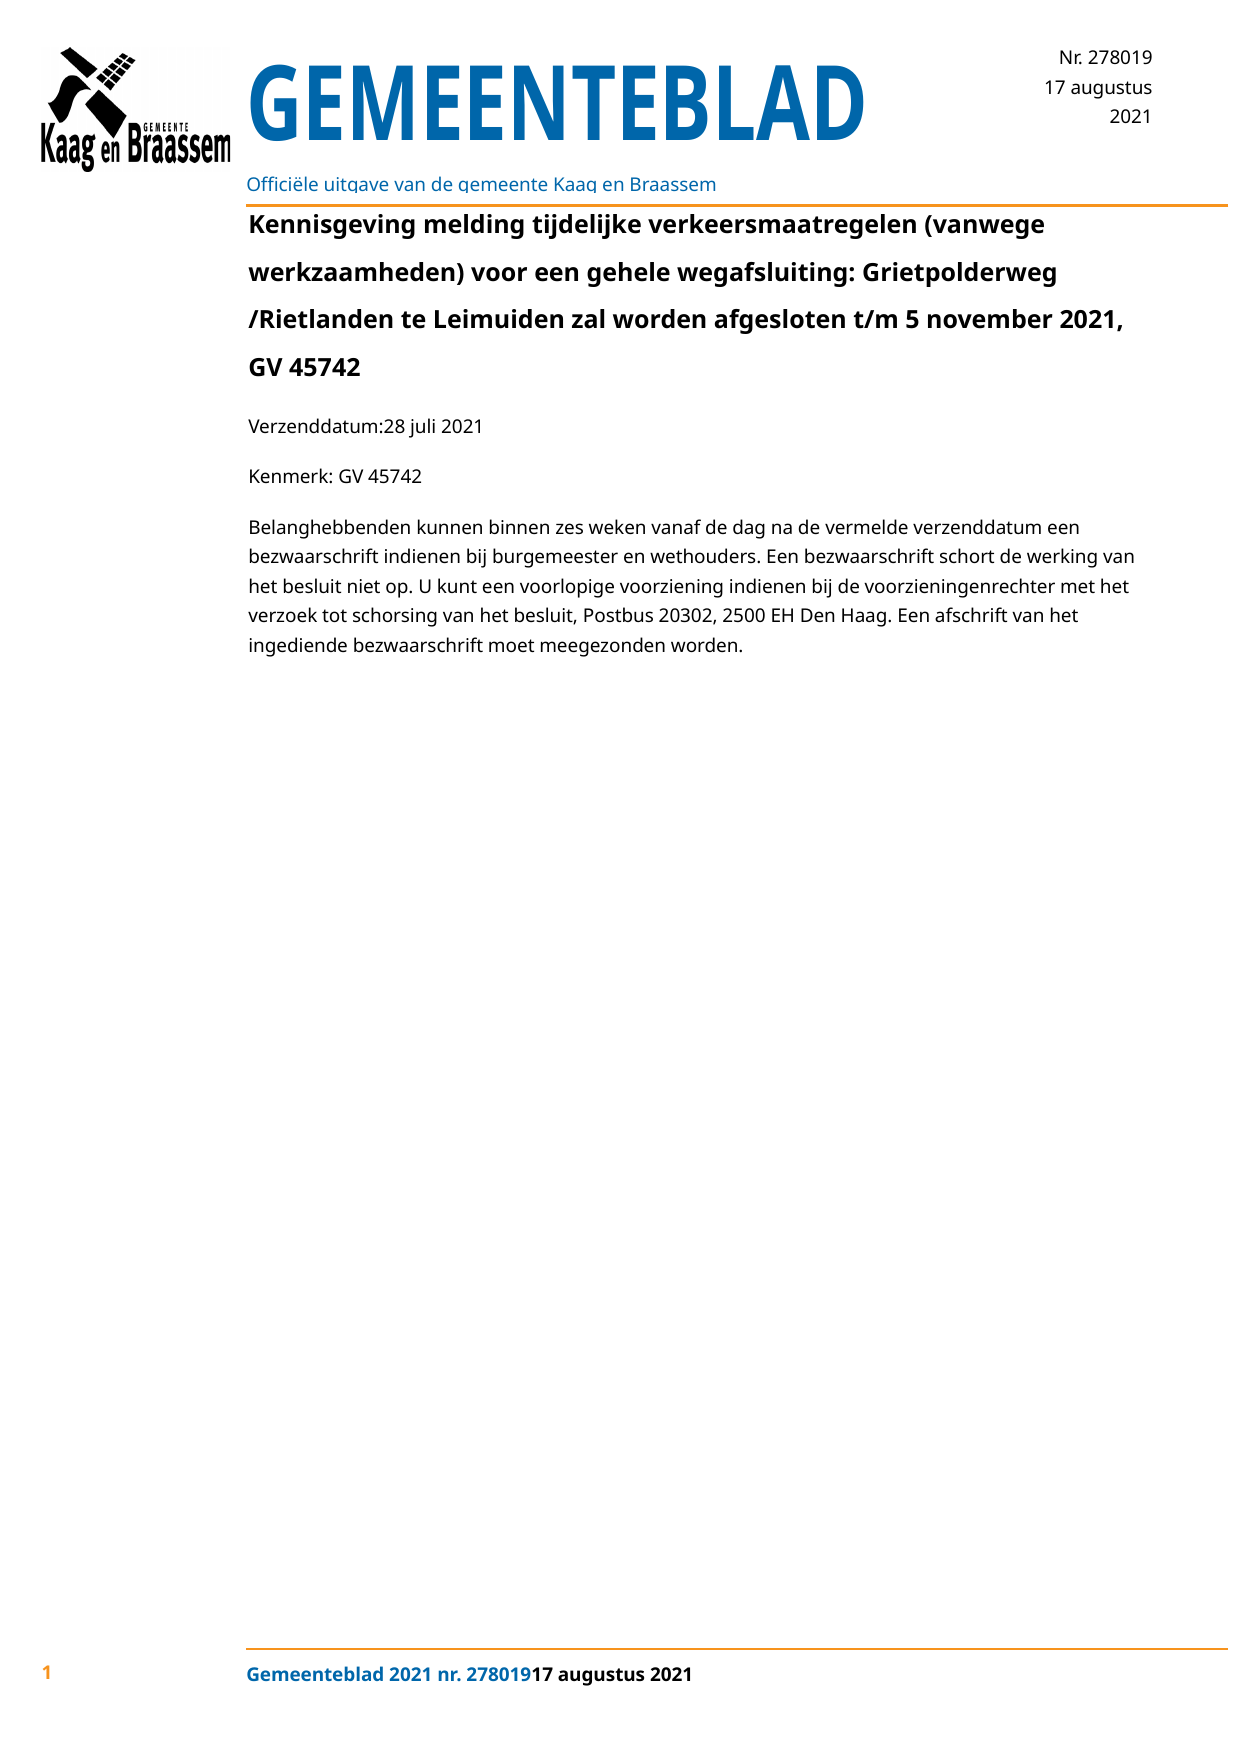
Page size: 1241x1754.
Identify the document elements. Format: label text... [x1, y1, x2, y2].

text Kennisgeving melding tijdelijke verkeersmaatregelen (vanwege werkzaamheden) voor een gehele wegafsluiting: Grietpolderweg /Rietlanden te Leimuiden zal worden afgesloten t/m 5 november 2021, GV 45742 [248, 207, 1152, 384]
text Kenmerk: GV 45742 [248, 463, 1152, 489]
text Belanghebbenden kunnen binnen zes weken vanaf de dag na de vermelde verzenddatum een bezwaarschrift indienen bij burgemeester en wethouders. Een bezwaarschrift schort de werking van het besluit niet op. U kunt een voorlopige voorziening indienen bij de voorzieningenrechter met het verzoek tot schorsing van het besluit, Postbus 20302, 2500 EH Den Haag. Een afschrift van het ingediende bezwaarschrift moet meegezonden worden. [248, 514, 1152, 658]
picture [41, 47, 231, 172]
text Verzenddatum:28 juli 2021 [248, 413, 1152, 439]
